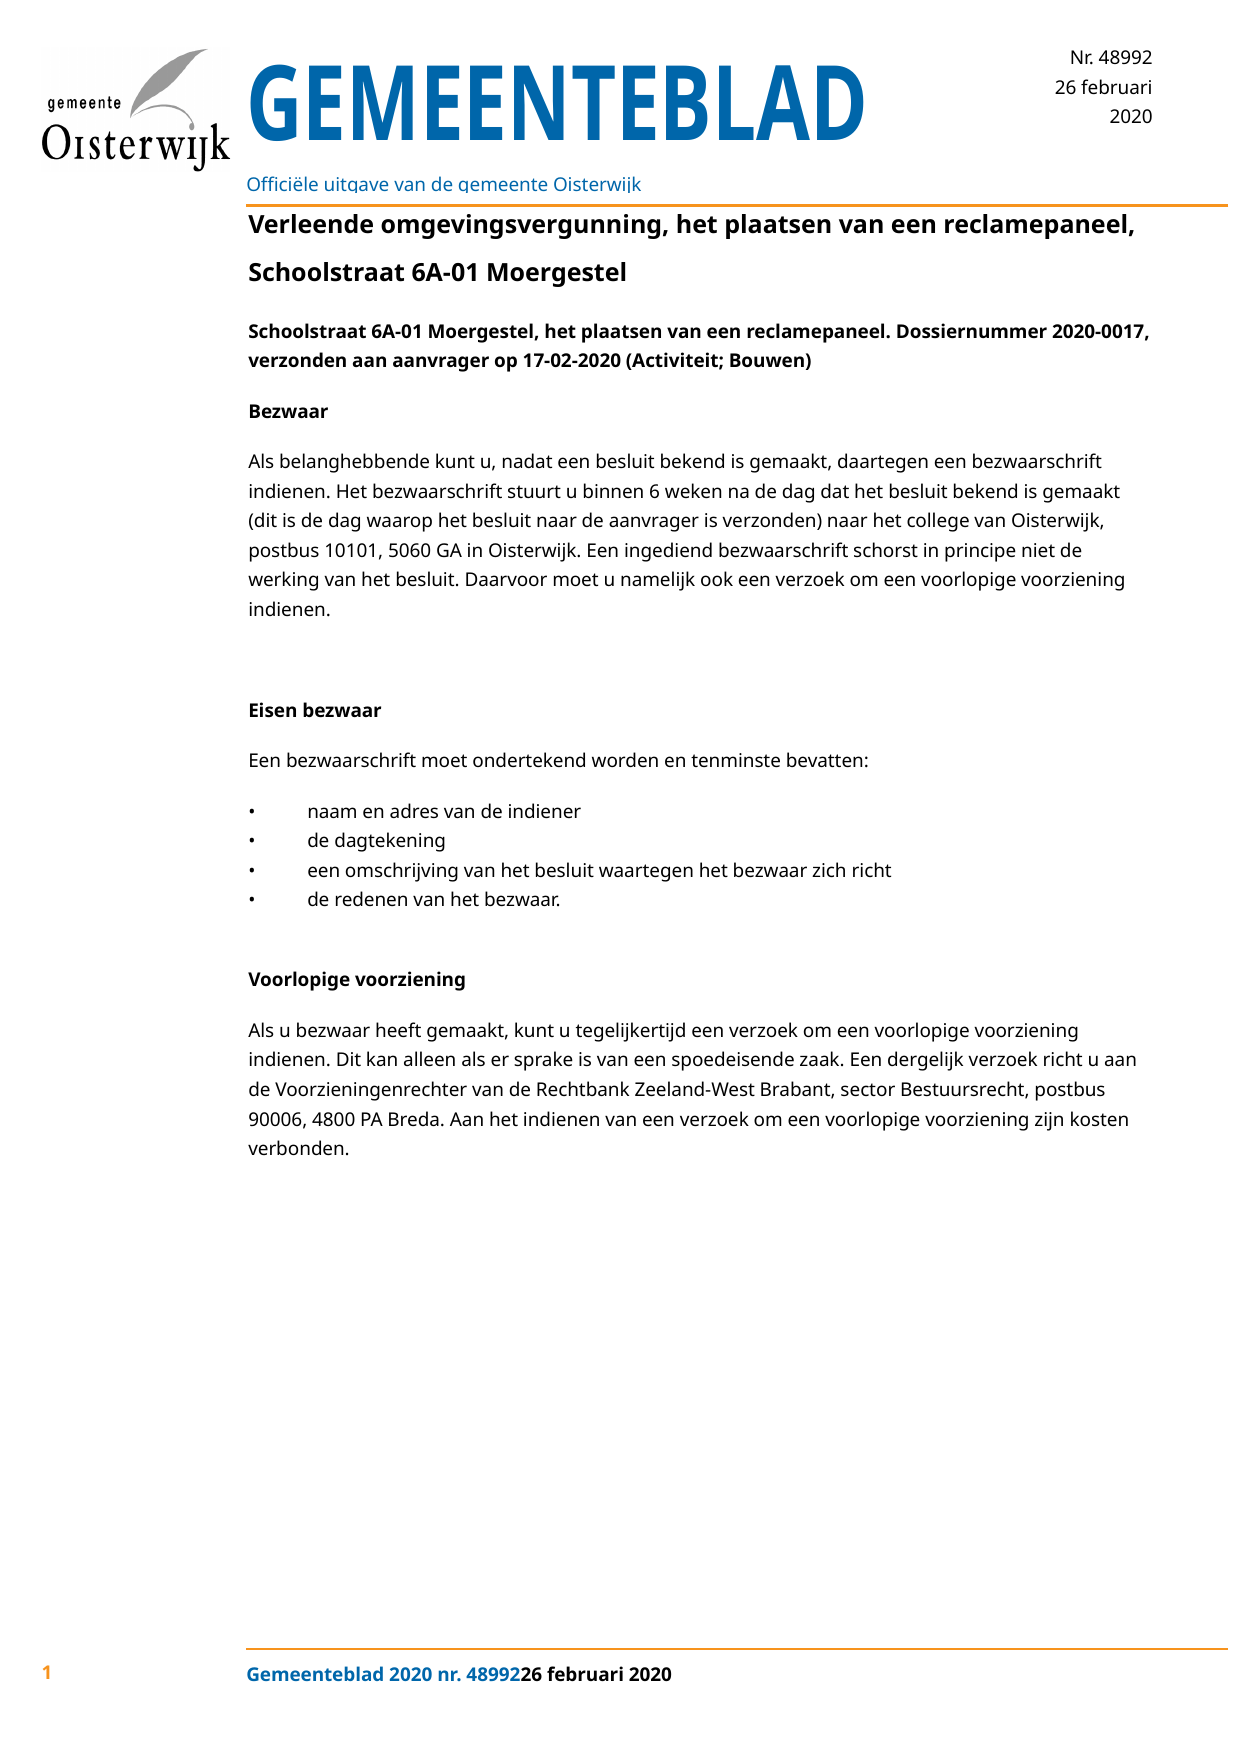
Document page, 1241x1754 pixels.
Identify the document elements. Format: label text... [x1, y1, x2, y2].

text Een bezwaarschrift moet ondertekend worden en tenminste bevatten: [248, 747, 1152, 773]
list naam en adres van de indiener [248, 798, 1152, 824]
picture [41, 47, 231, 172]
text Schoolstraat 6A-01 Moergestel, het plaatsen van een reclamepaneel. Dossiernummer 2020-0017, verzonden aan aanvrager op 17-02-2020 (Activiteit; Bouwen) [248, 318, 1152, 373]
text Eisen bezwaar [248, 697, 1152, 723]
list de dagtekening [248, 827, 1152, 853]
list een omschrijving van het besluit waartegen het bezwaar zich richt [248, 857, 1152, 883]
text Verleende omgevingsvergunning, het plaatsen van een reclamepaneel, Schoolstraat 6A-01 Moergestel [248, 207, 1152, 288]
text Voorlopige voorziening [248, 967, 1152, 992]
text Bezwaar [248, 398, 1152, 424]
text Als u bezwaar heeft gemaakt, kunt u tegelijkertijd een verzoek om een voorlopige voorziening indienen. Dit kan alleen als er sprake is van een spoedeisende zaak. Een dergelijk verzoek richt u aan de Voorzieningenrechter van de Rechtbank Zeeland-West Brabant, sector Bestuursrecht, postbus 90006, 4800 PA Breda. Aan het indienen van een verzoek om een voorlopige voorziening zijn kosten verbonden. [248, 1017, 1152, 1161]
text Als belanghebbende kunt u, nadat een besluit bekend is gemaakt, daartegen een bezwaarschrift indienen. Het bezwaarschrift stuurt u binnen 6 weken na de dag dat het besluit bekend is gemaakt (dit is de dag waarop het besluit naar de aanvrager is verzonden) naar het college van Oisterwijk, postbus 10101, 5060 GA in Oisterwijk. Een ingediend bezwaarschrift schorst in principe niet de werking van het besluit. Daarvoor moet u namelijk ook een verzoek om een voorlopige voorziening indienen. [248, 448, 1152, 622]
list de redenen van het bezwaar. [248, 887, 1152, 912]
